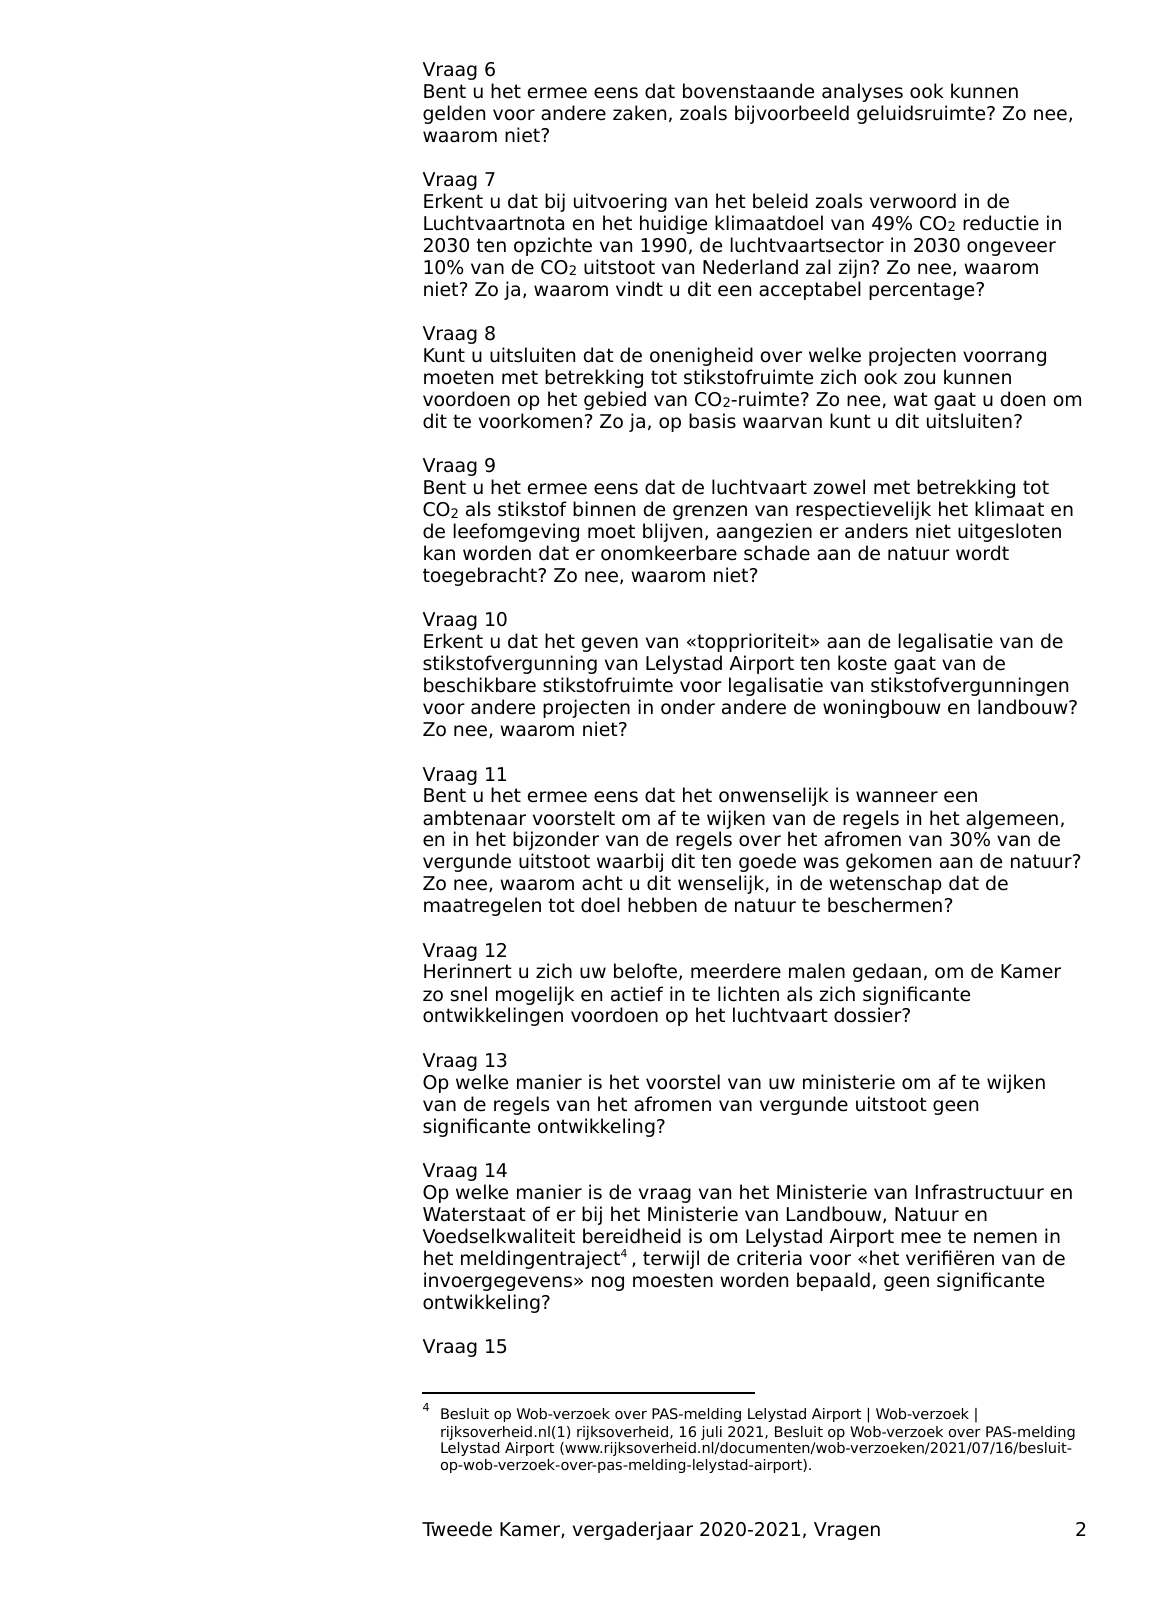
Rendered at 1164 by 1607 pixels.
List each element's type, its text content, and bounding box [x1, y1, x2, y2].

text Vraag 8 [422, 323, 1087, 345]
text Vraag 7 [422, 169, 1087, 191]
text Vraag 13 [422, 1049, 1087, 1072]
text Vraag 11 [422, 763, 1087, 785]
text Erkent u dat bij uitvoering van het beleid zoals verwoord in de Luchtvaartnota en het huidige klimaatdoel van 49% CO2 reductie in 2030 ten opzichte van 1990, de luchtvaartsector in 2030 ongeveer 10% van de CO2 uitstoot van Nederland zal zijn? Zo nee, waarom niet? Zo ja, waarom vindt u dit een acceptabel percentage? [422, 191, 1087, 301]
text Op welke manier is de vraag van het Ministerie van Infrastructuur en Waterstaat of er bij het Ministerie van Landbouw, Natuur en Voedselkwaliteit bereidheid is om Lelystad Airport mee te nemen in het meldingentraject, terwijl de criteria voor «het verifiëren van de invoergegevens» nog moesten worden bepaald, geen significante ontwikkeling? [422, 1182, 1087, 1313]
text Vraag 10 [422, 609, 1087, 631]
text Erkent u dat het geven van «topprioriteit» aan de legalisatie van de stikstofvergunning van Lelystad Airport ten koste gaat van de beschikbare stikstofruimte voor legalisatie van stikstofvergunningen voor andere projecten in onder andere de woningbouw en landbouw? Zo nee, waarom niet? [422, 631, 1087, 741]
text Bent u het ermee eens dat het onwenselijk is wanneer een ambtenaar voorstelt om af te wijken van de regels in het algemeen, en in het bijzonder van de regels over het afromen van 30% van de vergunde uitstoot waarbij dit ten goede was gekomen aan de natuur? Zo nee, waarom acht u dit wenselijk, in de wetenschap dat de maatregelen tot doel hebben de natuur te beschermen? [422, 785, 1087, 917]
text Herinnert u zich uw belofte, meerdere malen gedaan, om de Kamer zo snel mogelijk en actief in te lichten als zich significante ontwikkelingen voordoen op het luchtvaart dossier? [422, 961, 1087, 1027]
text Besluit op Wob-verzoek over PAS-melding Lelystad Airport | Wob-verzoek | rijksoverheid.nl(1) rijksoverheid, 16 juli 2021, Besluit op Wob-verzoek over PAS-melding Lelystad Airport (www.rijksoverheid.nl/documenten/wob-verzoeken/2021/07/16/besluit-op-wob-verzoek-over-pas-melding-lelystad-airport). [422, 1402, 1087, 1474]
text Bent u het ermee eens dat bovenstaande analyses ook kunnen gelden voor andere zaken, zoals bijvoorbeeld geluidsruimte? Zo nee, waarom niet? [422, 81, 1087, 147]
text Vraag 9 [422, 455, 1087, 477]
text Vraag 14 [422, 1160, 1087, 1182]
text Vraag 6 [422, 59, 1087, 81]
text Bent u het ermee eens dat de luchtvaart zowel met betrekking tot CO2 als stikstof binnen de grenzen van respectievelijk het klimaat en de leefomgeving moet blijven, aangezien er anders niet uitgesloten kan worden dat er onomkeerbare schade aan de natuur wordt toegebracht? Zo nee, waarom niet? [422, 477, 1087, 587]
text Vraag 12 [422, 939, 1087, 961]
text Vraag 15 [422, 1336, 1087, 1358]
text Op welke manier is het voorstel van uw ministerie om af te wijken van de regels van het afromen van vergunde uitstoot geen significante ontwikkeling? [422, 1072, 1087, 1137]
text Kunt u uitsluiten dat de onenigheid over welke projecten voorrang moeten met betrekking tot stikstofruimte zich ook zou kunnen voordoen op het gebied van CO2-ruimte? Zo nee, wat gaat u doen om dit te voorkomen? Zo ja, op basis waarvan kunt u dit uitsluiten? [422, 345, 1087, 433]
